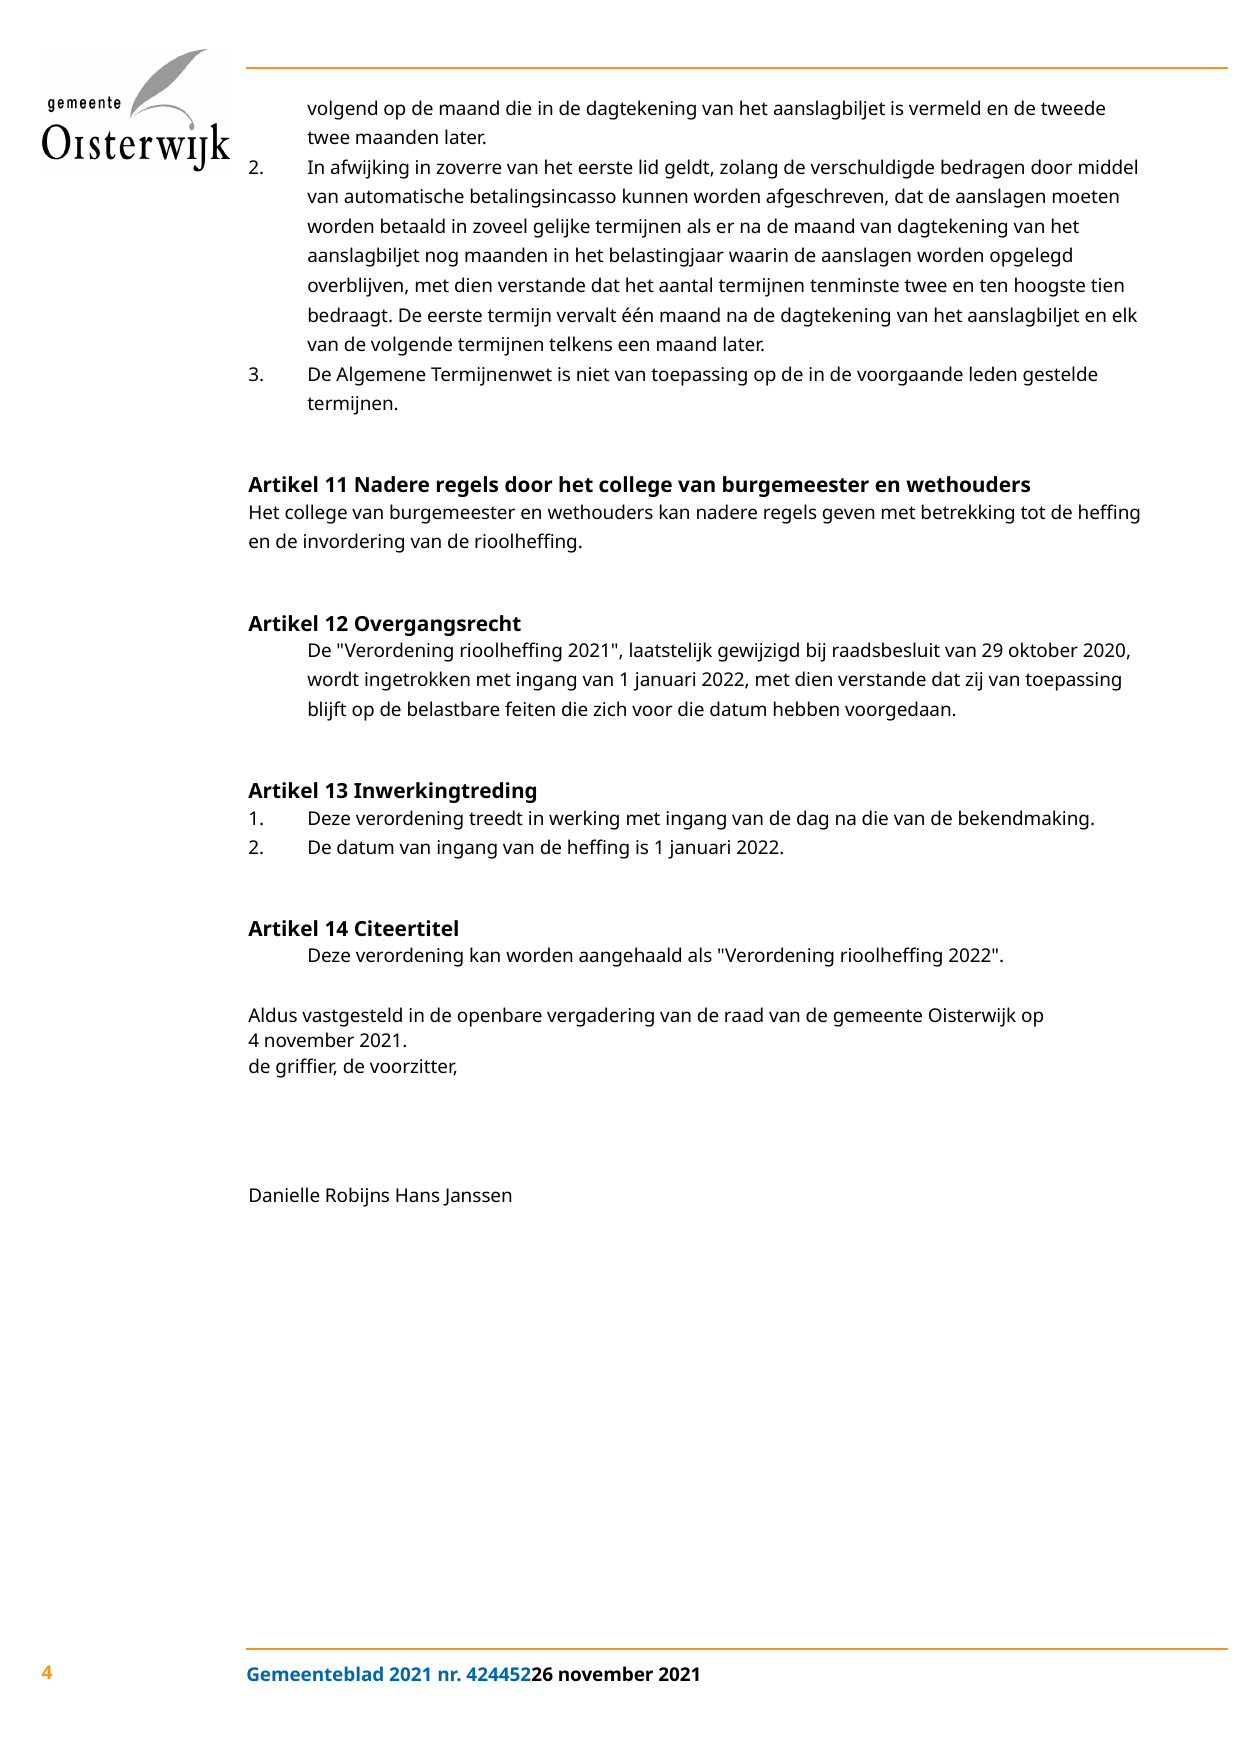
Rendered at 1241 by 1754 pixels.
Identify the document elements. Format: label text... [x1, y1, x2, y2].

list De "Verordening rioolheffing 2021", laatstelijk gewijzigd bij raadsbesluit van 29 oktober 2020, wordt ingetrokken met ingang van 1 januari 2022, met dien verstande dat zij van toepassing blijft op de belastbare feiten die zich voor die datum hebben voorgedaan. [248, 637, 1152, 722]
list Deze verordening treedt in werking met ingang van de dag na die van de bekendmaking. [248, 805, 1152, 830]
text Het college van burgemeester en wethouders kan nadere regels geven met betrekking tot de heffing en de invordering van de rioolheffing. [248, 499, 1152, 554]
list De datum van ingang van de heffing is 1 januari 2022. [248, 834, 1152, 860]
list Deze verordening kan worden aangehaald als "Verordening rioolheffing 2022". [248, 943, 1152, 968]
list volgend op de maand die in de dagtekening van het aanslagbiljet is vermeld en de tweede twee maanden later. [248, 95, 1152, 150]
text de griffier, de voorzitter, [248, 1053, 1152, 1079]
text Danielle Robijns Hans Janssen [248, 1182, 1152, 1208]
text Artikel 14 Citeertitel [248, 914, 1152, 943]
text Artikel 13 Inwerkingtreding [248, 776, 1152, 805]
text Artikel 11 Nadere regels door het college van burgemeester en wethouders [248, 471, 1152, 499]
text 4 november 2021. [248, 1028, 1152, 1053]
list In afwijking in zoverre van het eerste lid geldt, zolang de verschuldigde bedragen door middel van automatische betalingsincasso kunnen worden afgeschreven, dat de aanslagen moeten worden betaald in zoveel gelijke termijnen als er na de maand van dagtekening van het aanslagbiljet nog maanden in het belastingjaar waarin de aanslagen worden opgelegd overblijven, met dien verstande dat het aantal termijnen tenminste twee en ten hoogste tien bedraagt. De eerste termijn vervalt één maand na de dagtekening van het aanslagbiljet en elk van de volgende termijnen telkens een maand later. [248, 154, 1152, 357]
list De Algemene Termijnenwet is niet van toepassing op de in de voorgaande leden gestelde termijnen. [248, 361, 1152, 416]
text Aldus vastgesteld in de openbare vergadering van de raad van de gemeente Oisterwijk op [248, 1002, 1152, 1028]
picture [41, 47, 231, 172]
text Artikel 12 Overgangsrecht [248, 609, 1152, 637]
